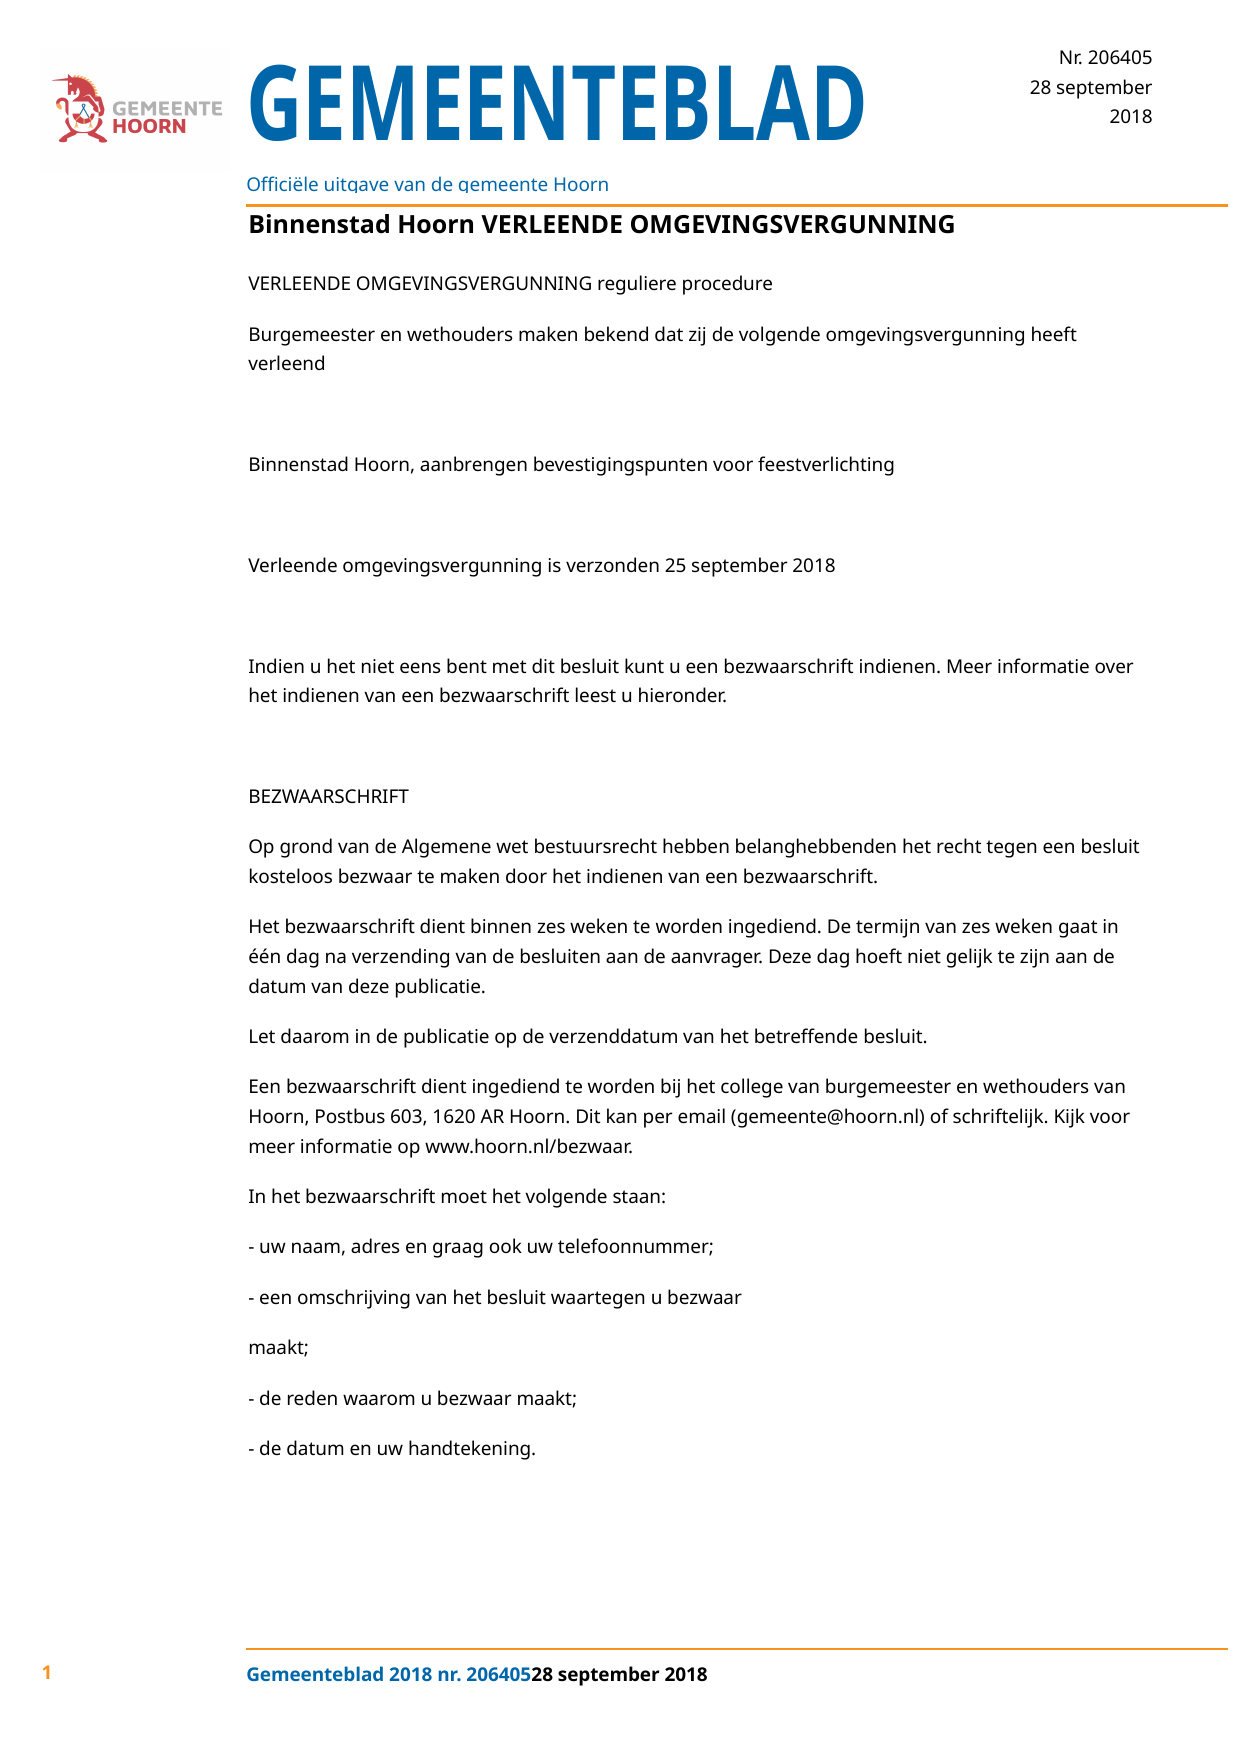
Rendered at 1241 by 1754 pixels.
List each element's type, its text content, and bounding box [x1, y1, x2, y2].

text Burgemeester en wethouders maken bekend dat zij de volgende omgevingsvergunning heeft verleend [248, 321, 1152, 376]
text Indien u het niet eens bent met dit besluit kunt u een bezwaarschrift indienen. Meer informatie over het indienen van een bezwaarschrift leest u hieronder. [248, 653, 1152, 708]
text maakt; [248, 1334, 1152, 1360]
text In het bezwaarschrift moet het volgende staan: [248, 1183, 1152, 1209]
text BEZWAARSCHRIFT [248, 783, 1152, 809]
text Een bezwaarschrift dient ingediend te worden bij het college van burgemeester en wethouders van Hoorn, Postbus 603, 1620 AR Hoorn. Dit kan per email (gemeente@hoorn.nl) of schriftelijk. Kijk voor meer informatie op www.hoorn.nl/bezwaar. [248, 1074, 1152, 1158]
text - de reden waarom u bezwaar maakt; [248, 1385, 1152, 1411]
text Op grond van de Algemene wet bestuursrecht hebben belanghebbenden het recht tegen een besluit kosteloos bezwaar te maken door het indienen van een bezwaarschrift. [248, 834, 1152, 889]
text Verleende omgevingsvergunning is verzonden 25 september 2018 [248, 552, 1152, 578]
text Het bezwaarschrift dient binnen zes weken te worden ingediend. De termijn van zes weken gaat in één dag na verzending van de besluiten aan de aanvrager. Deze dag hoeft niet gelijk te zijn aan de datum van deze publicatie. [248, 914, 1152, 998]
picture [41, 47, 231, 172]
text Let daarom in de publicatie op de verzenddatum van het betreffende besluit. [248, 1023, 1152, 1049]
text - de datum en uw handtekening. [248, 1435, 1152, 1461]
text Binnenstad Hoorn, aanbrengen bevestigingspunten voor feestverlichting [248, 451, 1152, 477]
text Binnenstad Hoorn VERLEENDE OMGEVINGSVERGUNNING [248, 207, 1152, 241]
text - een omschrijving van het besluit waartegen u bezwaar [248, 1284, 1152, 1310]
text VERLEENDE OMGEVINGSVERGUNNING reguliere procedure [248, 270, 1152, 296]
text - uw naam, adres en graag ook uw telefoonnummer; [248, 1234, 1152, 1259]
